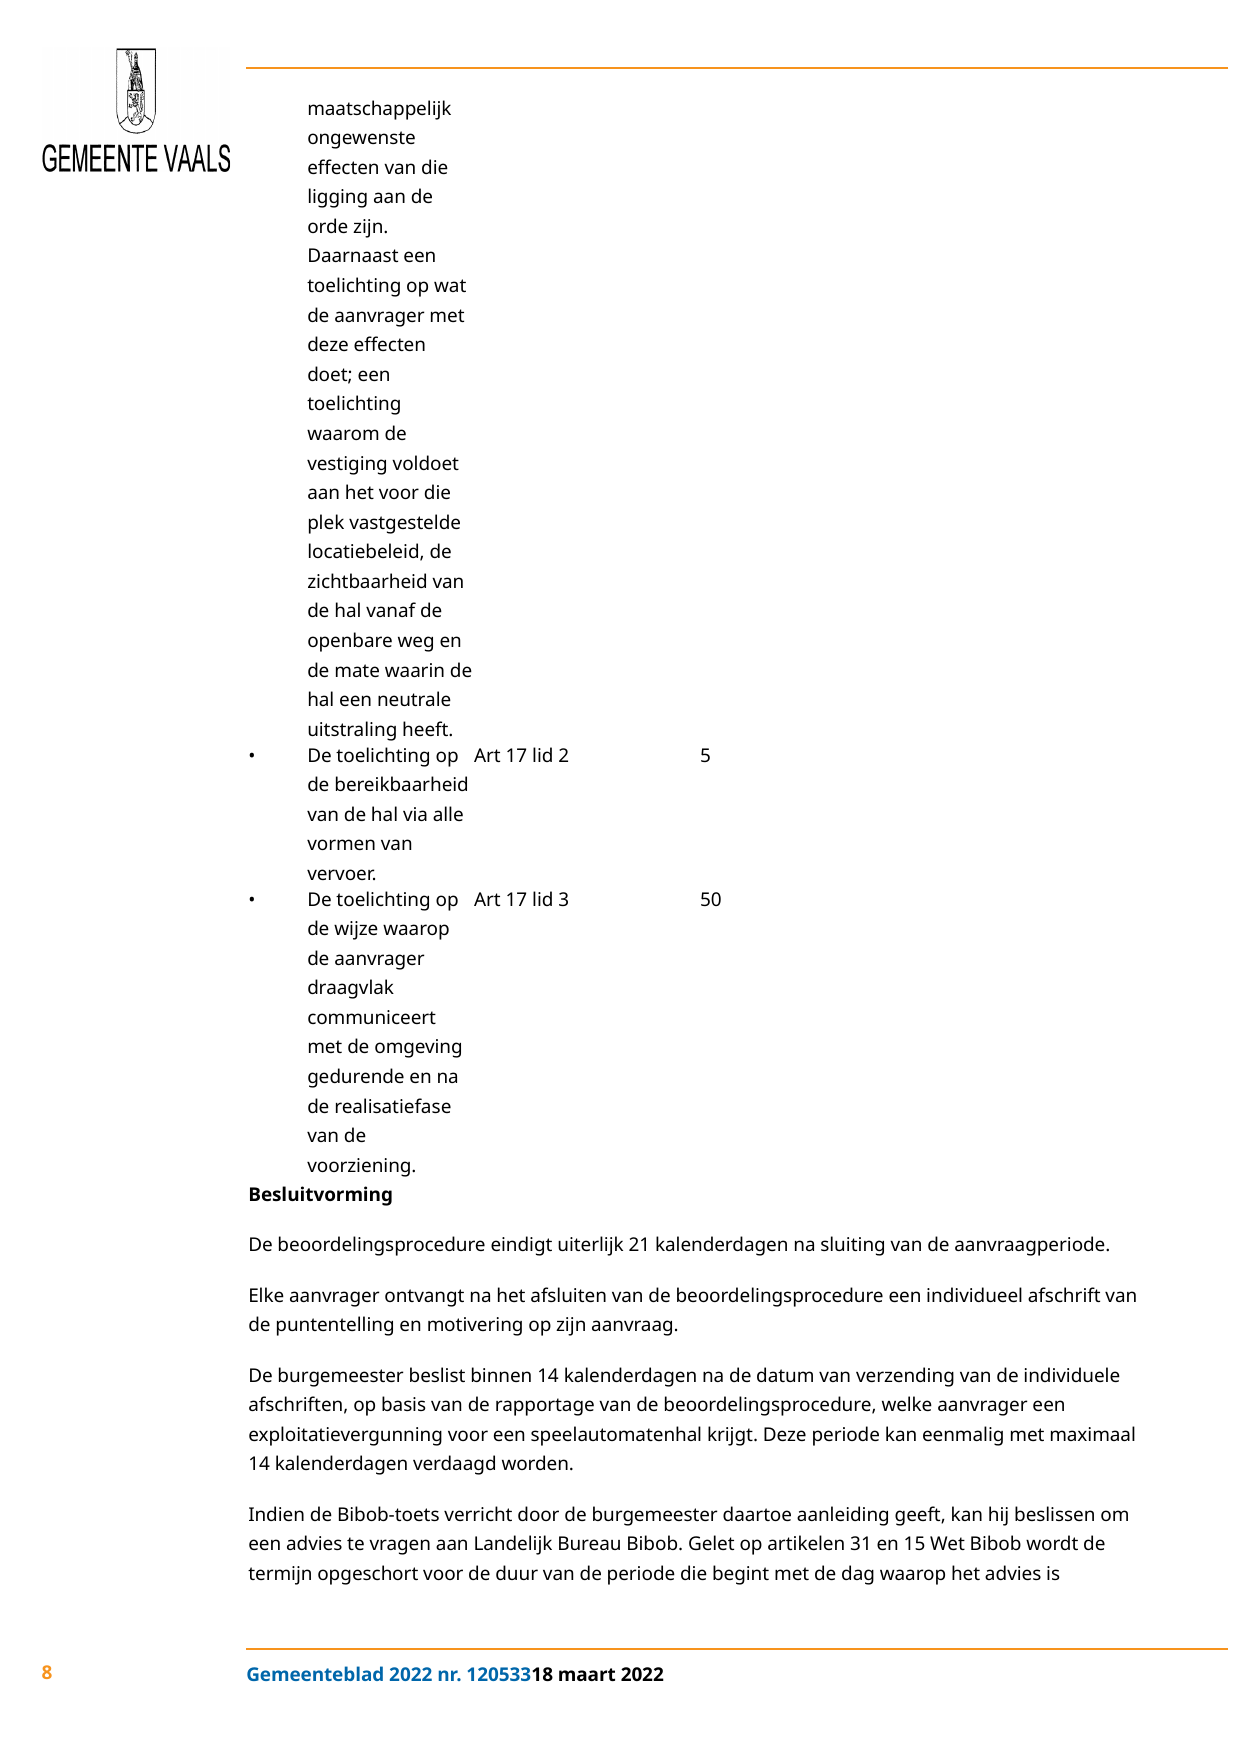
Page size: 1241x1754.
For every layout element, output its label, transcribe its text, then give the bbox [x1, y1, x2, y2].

text De beoordelingsprocedure eindigt uiterlijk 21 kalenderdagen na sluiting van de aanvraagperiode. [248, 1231, 1152, 1257]
table_cell [926, 886, 1152, 1178]
picture [41, 47, 231, 172]
table_cell [700, 95, 926, 742]
table_cell [474, 95, 700, 742]
table_cell [926, 95, 1152, 742]
text Indien de Bibob-toets verricht door de burgemeester daartoe aanleiding geeft, kan hij beslissen om een advies te vragen aan Landelijk Bureau Bibob. Gelet op artikelen 31 en 15 Wet Bibob wordt de termijn opgeschort voor de duur van de periode die begint met de dag waarop het advies is [248, 1501, 1152, 1586]
table_cell [926, 742, 1152, 886]
table_cell maatschappelijk ongewenste effecten van die ligging aan de orde zijn. Daarnaast een toelichting op wat de aanvrager met deze effecten doet; een toelichting waarom de vestiging voldoet aan het voor die plek vastgestelde locatiebeleid, de zichtbaarheid van de hal vanaf de openbare weg en de mate waarin de hal een neutrale uitstraling heeft. [248, 95, 474, 742]
text Elke aanvrager ontvangt na het afsluiten van de beoordelingsprocedure een individueel afschrift van de puntentelling en motivering op zijn aanvraag. [248, 1282, 1152, 1337]
text De burgemeester beslist binnen 14 kalenderdagen na de datum van verzending van de individuele afschriften, op basis van de rapportage van de beoordelingsprocedure, welke aanvrager een exploitatievergunning voor een speelautomatenhal krijgt. Deze periode kan eenmalig met maximaal 14 kalenderdagen verdaagd worden. [248, 1362, 1152, 1476]
table_cell 50 [700, 886, 926, 1178]
table_cell De toelichting op de bereikbaarheid van de hal via alle vormen van vervoer. [248, 742, 474, 886]
table_cell Art 17 lid 2 [474, 742, 700, 886]
table_cell Art 17 lid 3 [474, 886, 700, 1178]
text Besluitvorming [248, 1181, 1152, 1207]
table_cell De toelichting op de wijze waarop de aanvrager draagvlak communiceert met de omgeving gedurende en na de realisatiefase van de voorziening. [248, 886, 474, 1178]
table_cell 5 [700, 742, 926, 886]
